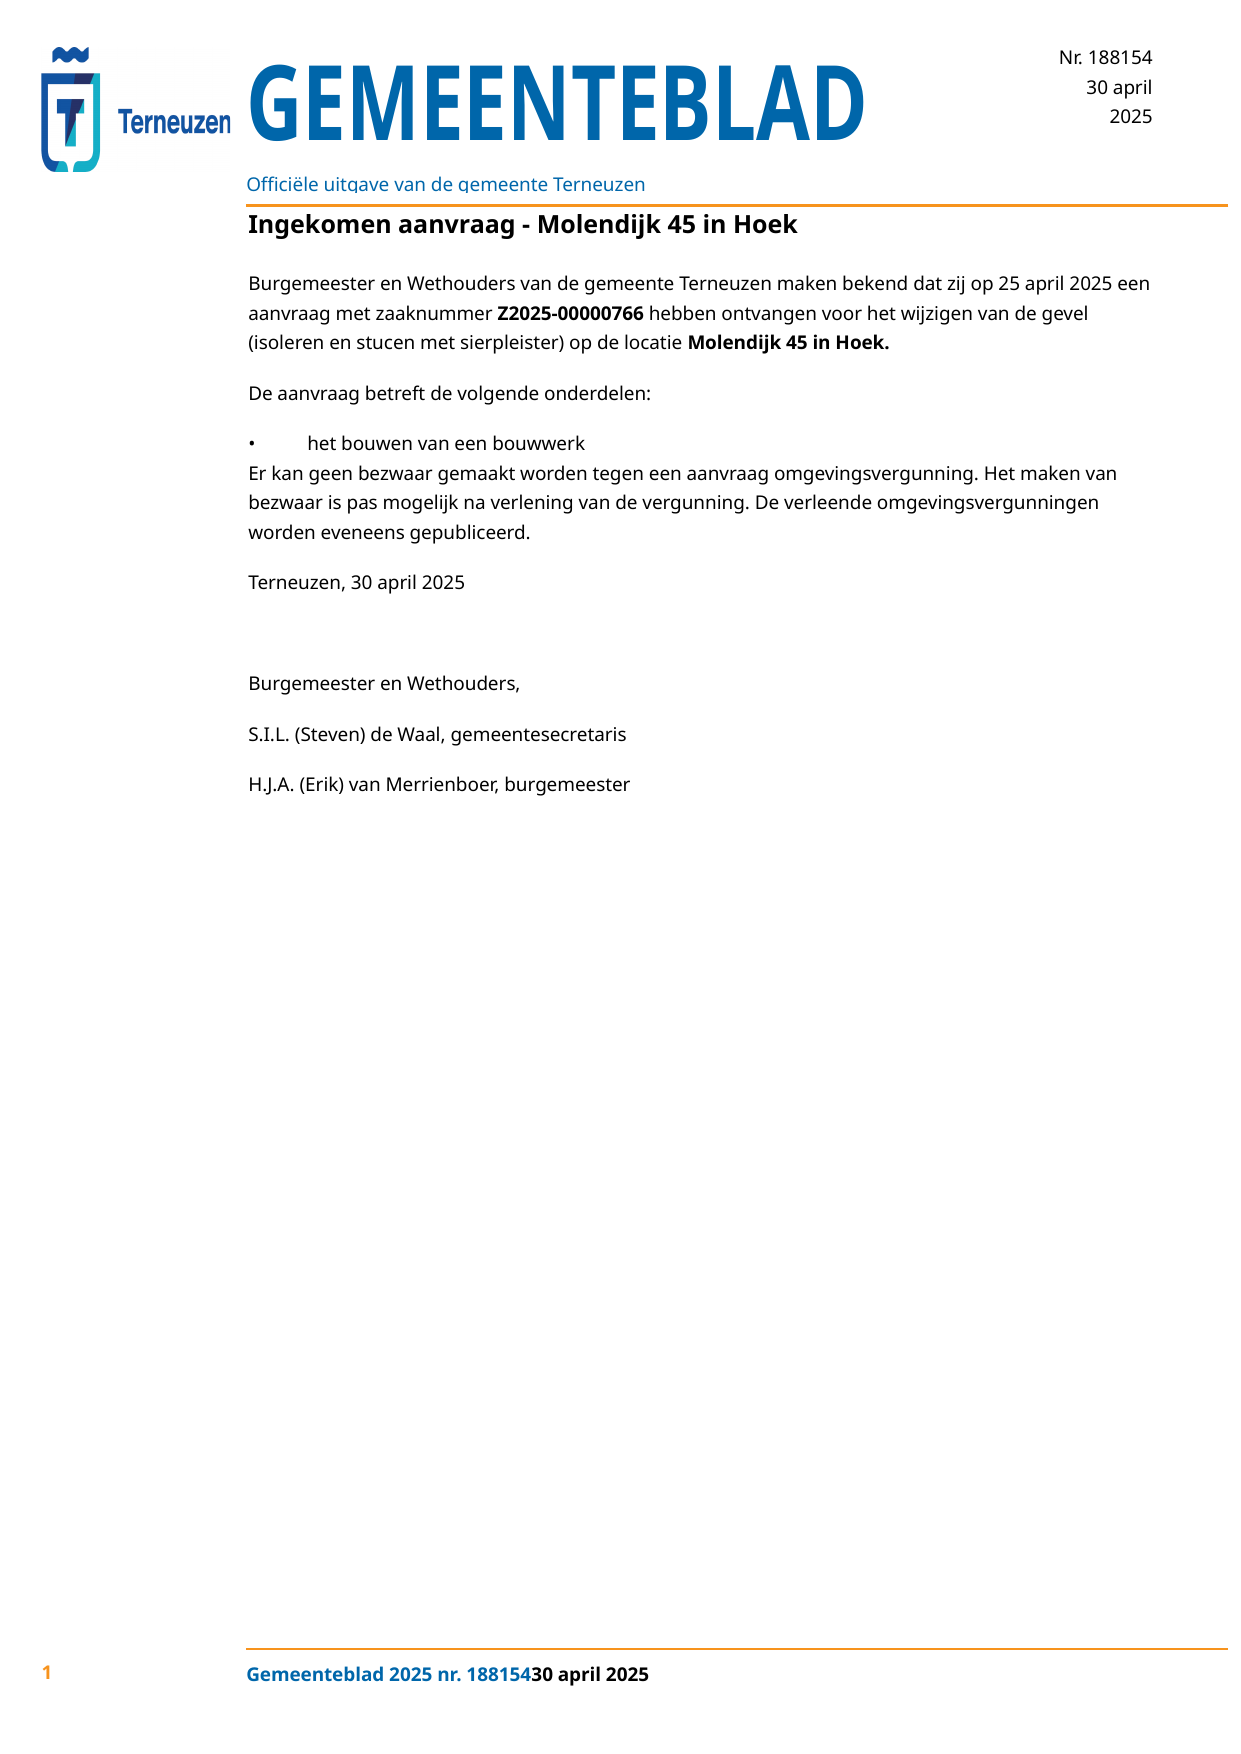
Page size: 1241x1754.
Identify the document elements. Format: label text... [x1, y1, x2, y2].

text Burgemeester en Wethouders, [248, 670, 1152, 696]
text Ingekomen aanvraag - Molendijk 45 in Hoek [248, 207, 1152, 241]
text Terneuzen, 30 april 2025 [248, 569, 1152, 595]
text S.I.L. (Steven) de Waal, gemeentesecretaris [248, 721, 1152, 746]
text Er kan geen bezwaar gemaakt worden tegen een aanvraag omgevingsvergunning. Het maken van bezwaar is pas mogelijk na verlening van de vergunning. De verleende omgevingsvergunningen worden eveneens gepubliceerd. [248, 460, 1152, 545]
picture [41, 47, 231, 172]
text Burgemeester en Wethouders van de gemeente Terneuzen maken bekend dat zij op 25 april 2025 een aanvraag met zaaknummer Z2025-00000766 hebben ontvangen voor het wijzigen van de gevel (isoleren en stucen met sierpleister) op de locatie Molendijk 45 in Hoek. [248, 270, 1152, 355]
text De aanvraag betreft de volgende onderdelen: [248, 380, 1152, 406]
list het bouwen van een bouwwerk [248, 430, 1152, 456]
text H.J.A. (Erik) van Merrienboer, burgemeester [248, 771, 1152, 797]
